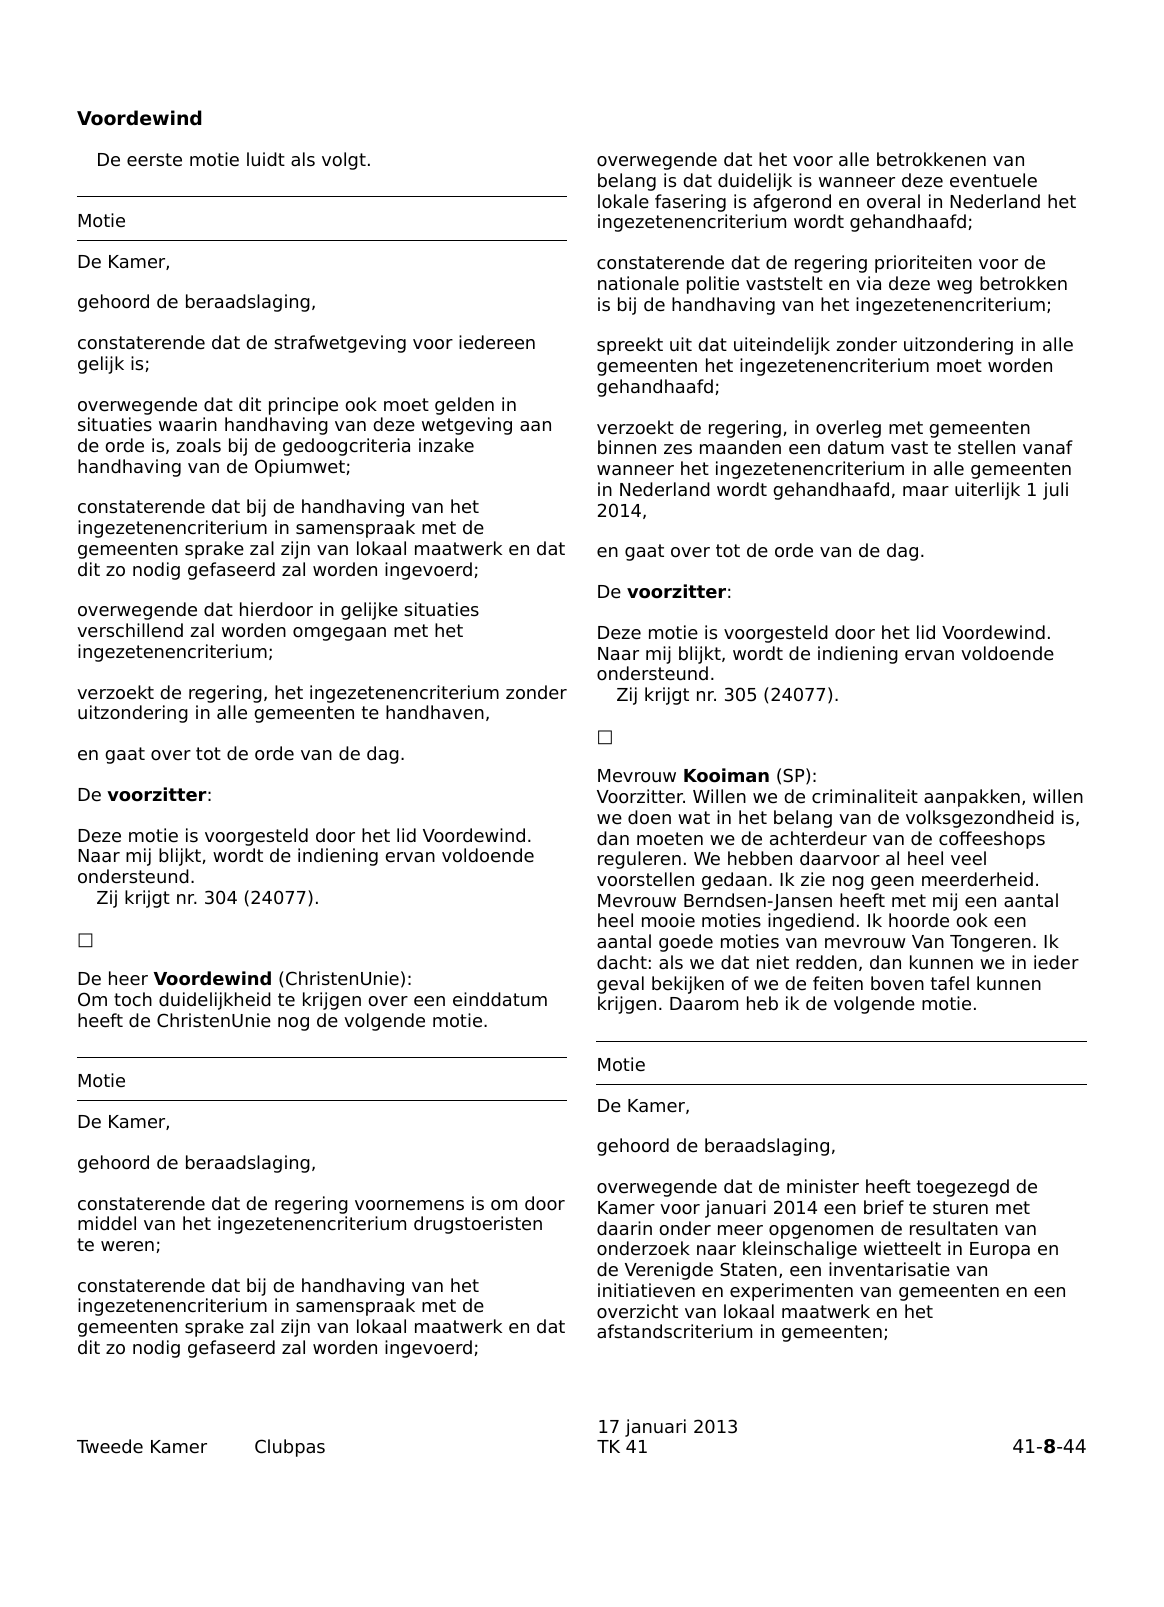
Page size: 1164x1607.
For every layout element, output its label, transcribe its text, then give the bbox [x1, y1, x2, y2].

text □ [77, 928, 567, 949]
text constaterende dat de regering voornemens is om door middel van het ingezetenencriterium drugstoeristen te weren; [77, 1193, 567, 1256]
text De heer Voordewind (ChristenUnie): [77, 969, 567, 990]
text Motie [77, 211, 567, 232]
text De voorzitter: [77, 785, 567, 805]
text gehoord de beraadslaging, [596, 1136, 1087, 1157]
text verzoekt de regering, in overleg met gemeenten binnen zes maanden een datum vast te stellen vanaf wanneer het ingezetenencriterium in alle gemeenten in Nederland wordt gehandhaafd, maar uiterlijk 1 juli 2014, [596, 417, 1087, 521]
text Deze motie is voorgesteld door het lid Voordewind. Naar mij blijkt, wordt de indiening ervan voldoende ondersteund. [596, 623, 1087, 685]
text constaterende dat bij de handhaving van het ingezetenencriterium in samenspraak met de gemeenten sprake zal zijn van lokaal maatwerk en dat dit zo nodig gefaseerd zal worden ingevoerd; [77, 1276, 567, 1358]
text gehoord de beraadslaging, [77, 292, 567, 313]
text Zij krijgt nr. 305 (24077). [596, 685, 1087, 706]
text Motie [77, 1071, 567, 1092]
text overwegende dat hierdoor in gelijke situaties verschillend zal worden omgegaan met het ingezetenencriterium; [77, 600, 567, 662]
text constaterende dat de strafwetgeving voor iedereen gelijk is; [77, 333, 567, 374]
text De voorzitter: [596, 582, 1087, 603]
text De Kamer, [77, 252, 567, 272]
text constaterende dat de regering prioriteiten voor de nationale politie vaststelt en via deze weg betrokken is bij de handhaving van het ingezetenencriterium; [596, 253, 1087, 315]
text Om toch duidelijkheid te krijgen over een einddatum heeft de ChristenUnie nog de volgende motie. [77, 990, 567, 1031]
text en gaat over tot de orde van de dag. [77, 744, 567, 765]
text Voorzitter. Willen we de criminaliteit aanpakken, willen we doen wat in het belang van de volksgezondheid is, dan moeten we de achterdeur van de coffeeshops reguleren. We hebben daarvoor al heel veel voorstellen gedaan. Ik zie nog geen meerderheid. Mevrouw Berndsen-Jansen heeft met mij een aantal heel mooie moties ingediend. Ik hoorde ook een aantal goede moties van mevrouw Van Tongeren. Ik dacht: als we dat niet redden, dan kunnen we in ieder geval bekijken of we de feiten boven tafel kunnen krijgen. Daarom heb ik de volgende motie. [596, 787, 1087, 1015]
text De Kamer, [77, 1112, 567, 1133]
text en gaat over tot de orde van de dag. [596, 541, 1087, 562]
text overwegende dat dit principe ook moet gelden in situaties waarin handhaving van deze wetgeving aan de orde is, zoals bij de gedoogcriteria inzake handhaving van de Opiumwet; [77, 394, 567, 477]
text overwegende dat het voor alle betrokkenen van belang is dat duidelijk is wanneer deze eventuele lokale fasering is afgerond en overal in Nederland het ingezetenencriterium wordt gehandhaafd; [596, 150, 1087, 233]
text De eerste motie luidt als volgt. [77, 150, 567, 171]
text De Kamer, [596, 1096, 1087, 1116]
text □ [596, 726, 1087, 746]
text Zij krijgt nr. 304 (24077). [77, 888, 567, 908]
text verzoekt de regering, het ingezetenencriterium zonder uitzondering in alle gemeenten te handhaven, [77, 682, 567, 724]
text Mevrouw Kooiman (SP): [596, 766, 1087, 787]
text constaterende dat bij de handhaving van het ingezetenencriterium in samenspraak met de gemeenten sprake zal zijn van lokaal maatwerk en dat dit zo nodig gefaseerd zal worden ingevoerd; [77, 497, 567, 580]
text overwegende dat de minister heeft toegezegd de Kamer voor januari 2014 een brief te sturen met daarin onder meer opgenomen de resultaten van onderzoek naar kleinschalige wietteelt in Europa en de Verenigde Staten, een inventarisatie van initiatieven en experimenten van gemeenten en een overzicht van lokaal maatwerk en het afstandscriterium in gemeenten; [596, 1177, 1087, 1343]
text gehoord de beraadslaging, [77, 1153, 567, 1173]
text spreekt uit dat uiteindelijk zonder uitzondering in alle gemeenten het ingezetenencriterium moet worden gehandhaafd; [596, 335, 1087, 397]
text Deze motie is voorgesteld door het lid Voordewind. Naar mij blijkt, wordt de indiening ervan voldoende ondersteund. [77, 825, 567, 888]
text Motie [596, 1055, 1087, 1076]
